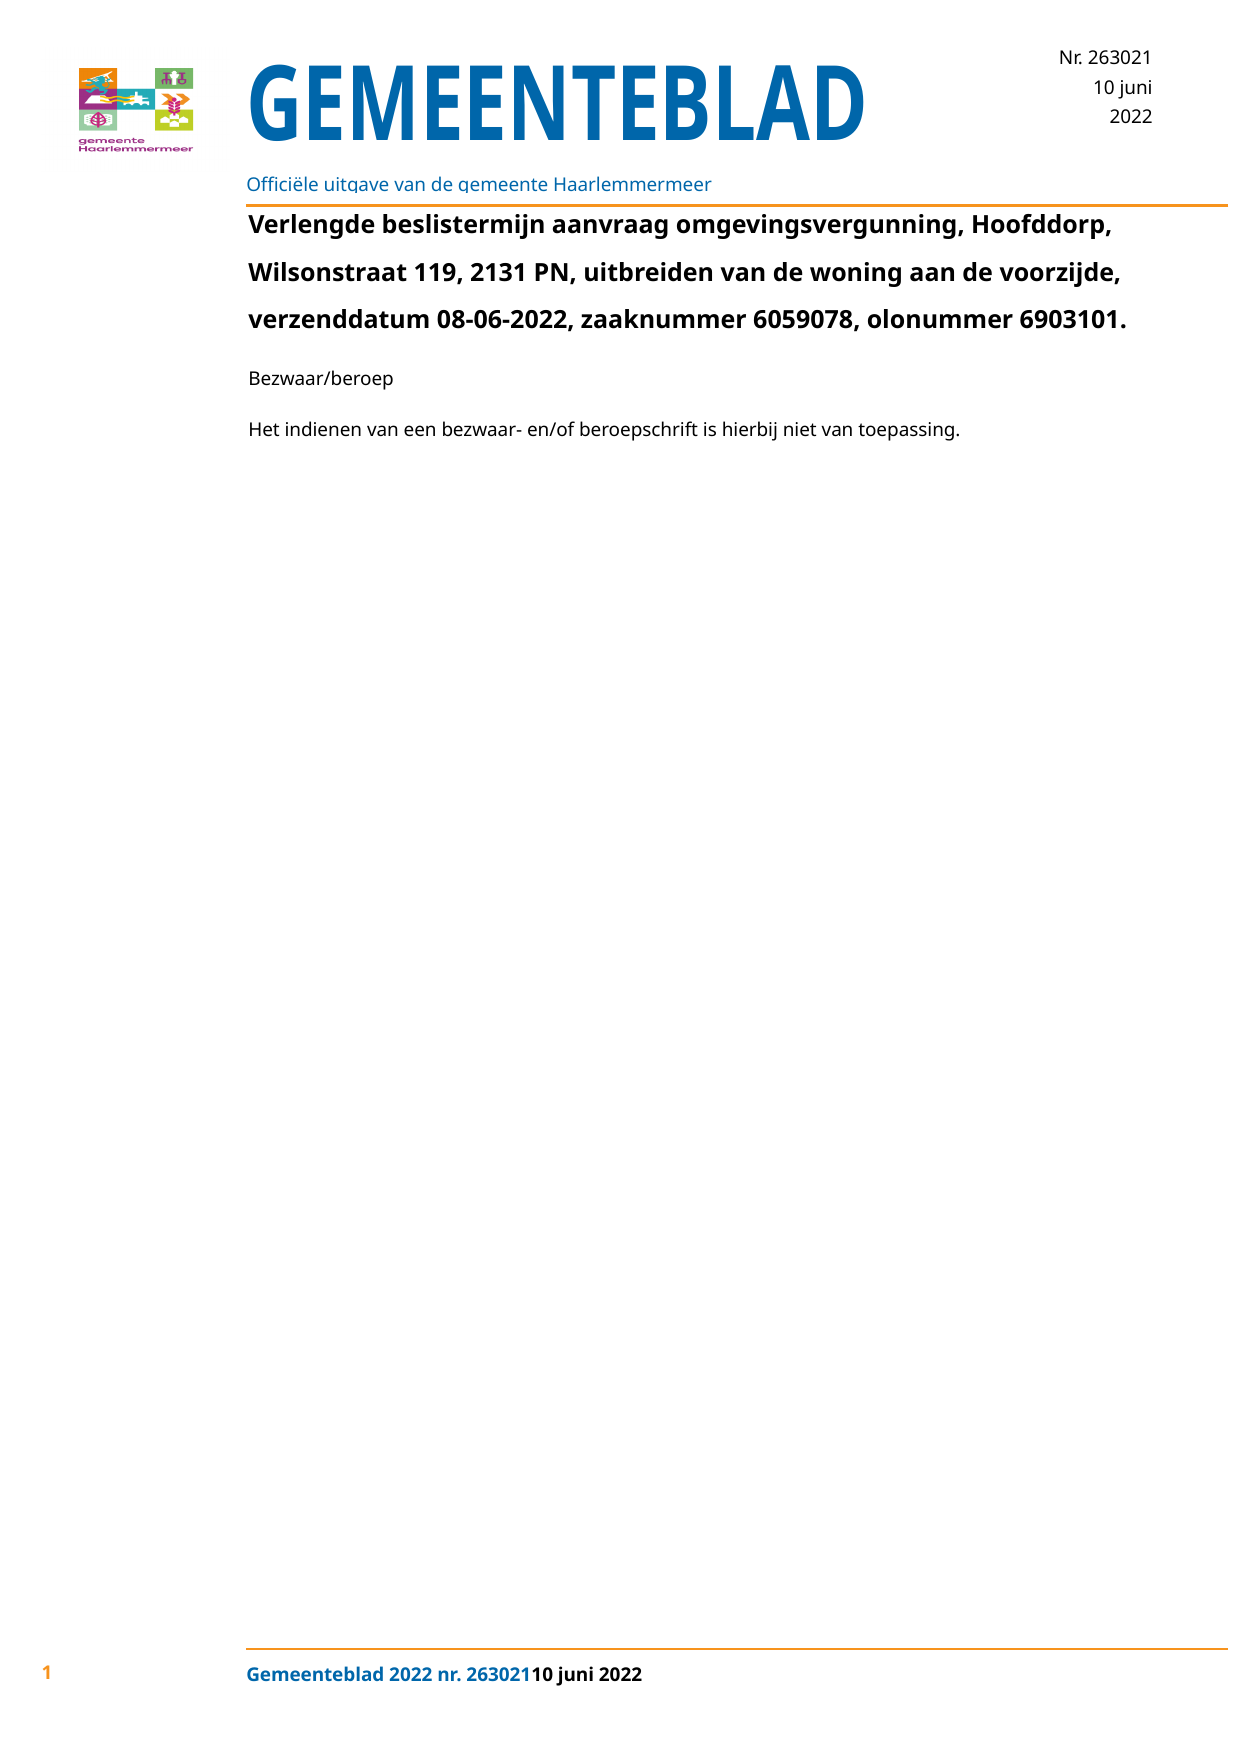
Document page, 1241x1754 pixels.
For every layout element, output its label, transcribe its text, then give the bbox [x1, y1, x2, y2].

text Verlengde beslistermijn aanvraag omgevingsvergunning, Hoofddorp, Wilsonstraat 119, 2131 PN, uitbreiden van de woning aan de voorzijde, verzenddatum 08-06-2022, zaaknummer 6059078, olonummer 6903101. [248, 207, 1152, 336]
text Het indienen van een bezwaar- en/of beroepschrift is hierbij niet van toepassing. [248, 416, 1152, 442]
text Bezwaar/beroep [248, 366, 1152, 391]
picture [41, 47, 231, 172]
